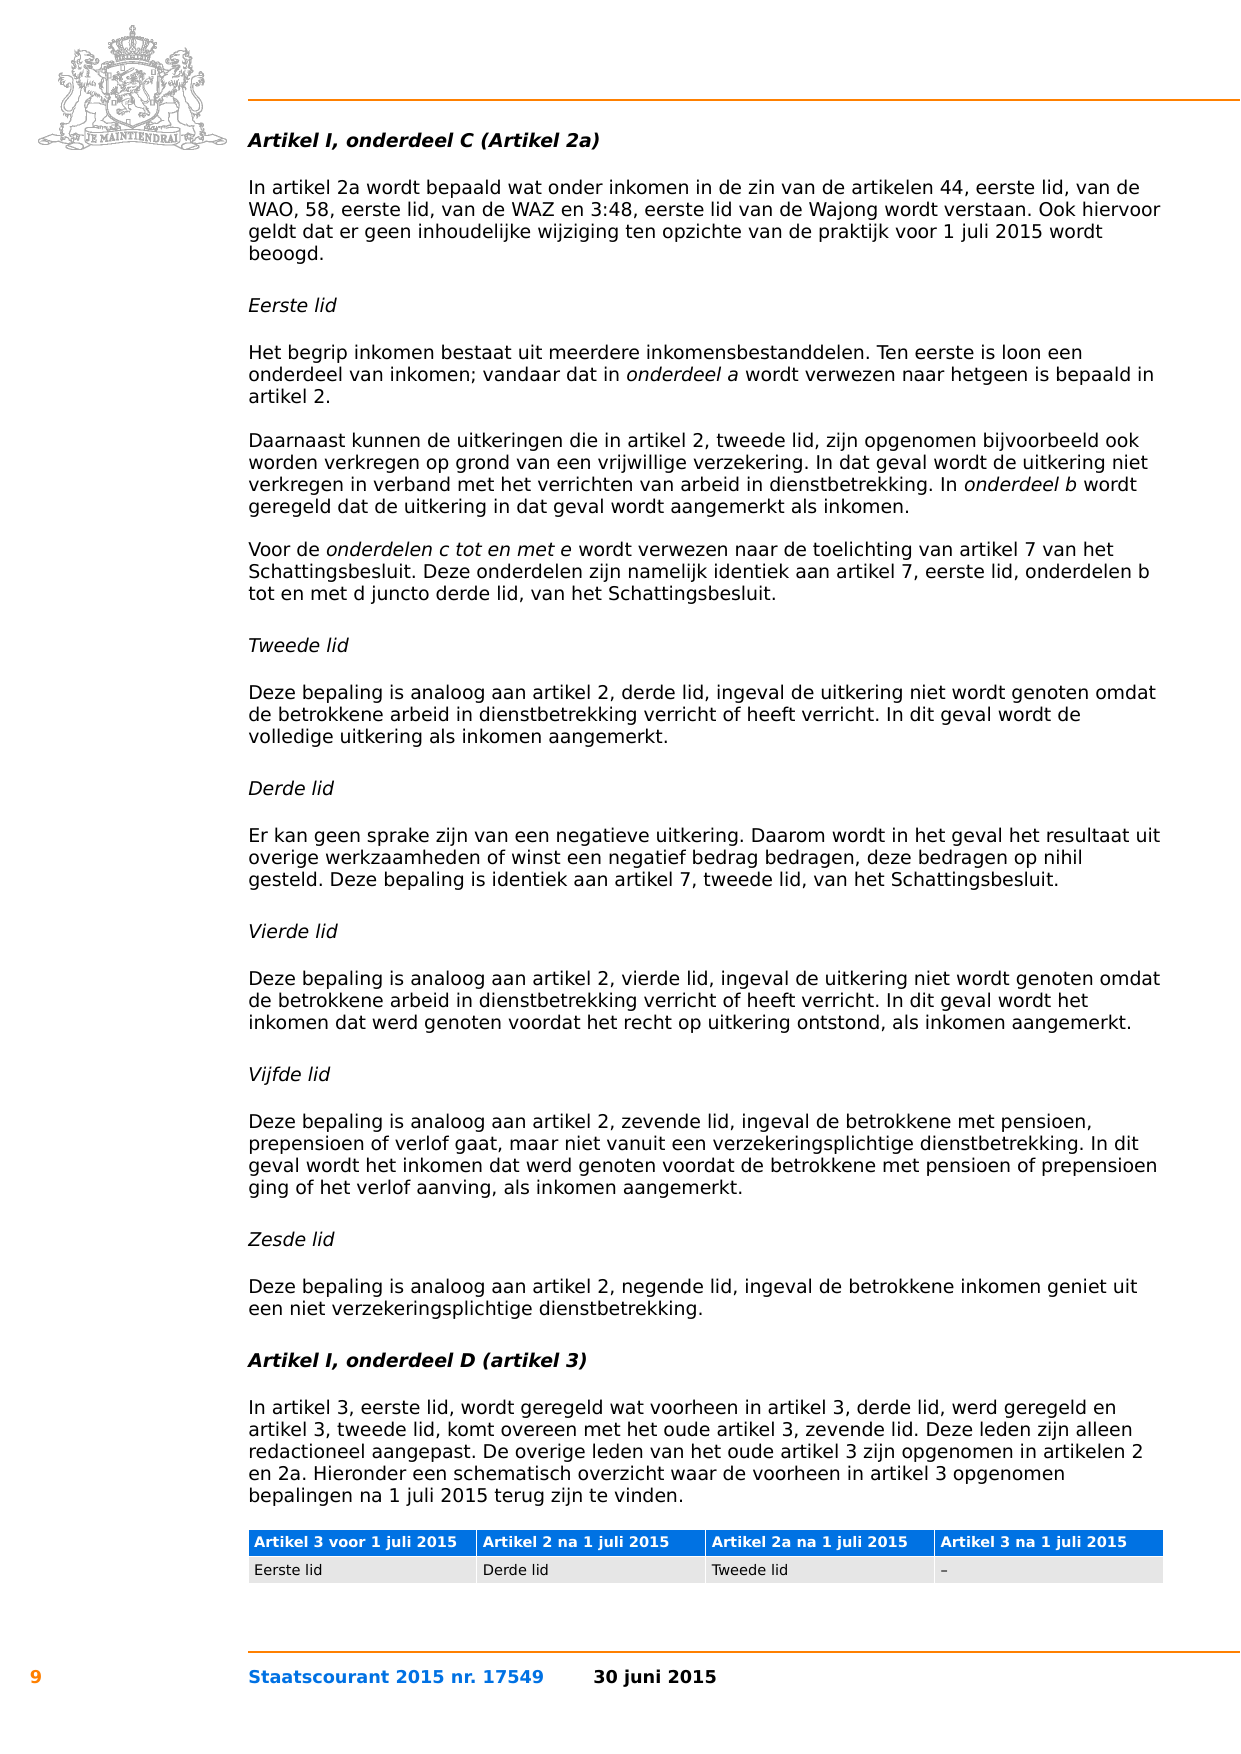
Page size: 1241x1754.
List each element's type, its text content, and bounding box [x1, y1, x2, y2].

text Deze bepaling is analoog aan artikel 2, negende lid, ingeval de betrokkene inkomen geniet uit een niet verzekeringsplichtige dienstbetrekking. [248, 1276, 1163, 1320]
text In artikel 2a wordt bepaald wat onder inkomen in de zin van de artikelen 44, eerste lid, van de WAO, 58, eerste lid, van de WAZ en 3:48, eerste lid van de Wajong wordt verstaan. Ook hiervoor geldt dat er geen inhoudelijke wijziging ten opzichte van de praktijk voor 1 juli 2015 wordt beoogd. [248, 177, 1163, 265]
picture [38, 25, 227, 150]
table_header Artikel 3 voor 1 juli 2015 [249, 1530, 476, 1556]
table_cell Tweede lid [706, 1557, 934, 1583]
subtitle Artikel I, onderdeel C (Artikel 2a) [248, 130, 1163, 152]
text Deze bepaling is analoog aan artikel 2, vierde lid, ingeval de uitkering niet wordt genoten omdat de betrokkene arbeid in dienstbetrekking verricht of heeft verricht. In dit geval wordt het inkomen dat werd genoten voordat het recht op uitkering ontstond, als inkomen aangemerkt. [248, 968, 1163, 1034]
text In artikel 3, eerste lid, wordt geregeld wat voorheen in artikel 3, derde lid, werd geregeld en artikel 3, tweede lid, komt overeen met het oude artikel 3, zevende lid. Deze leden zijn alleen redactioneel aangepast. De overige leden van het oude artikel 3 zijn opgenomen in artikelen 2 en 2a. Hieronder een schematisch overzicht waar de voorheen in artikel 3 opgenomen bepalingen na 1 juli 2015 terug zijn te vinden. [248, 1397, 1163, 1507]
table_header Artikel 3 na 1 juli 2015 [935, 1530, 1163, 1556]
table_cell Eerste lid [249, 1557, 476, 1583]
subtitle Vijfde lid [248, 1064, 1163, 1086]
text Deze bepaling is analoog aan artikel 2, derde lid, ingeval de uitkering niet wordt genoten omdat de betrokkene arbeid in dienstbetrekking verricht of heeft verricht. In dit geval wordt de volledige uitkering als inkomen aangemerkt. [248, 682, 1163, 748]
table_cell – [935, 1557, 1163, 1583]
table_header Artikel 2a na 1 juli 2015 [706, 1530, 934, 1556]
table_header Artikel 2 na 1 juli 2015 [477, 1530, 705, 1556]
text Er kan geen sprake zijn van een negatieve uitkering. Daarom wordt in het geval het resultaat uit overige werkzaamheden of winst een negatief bedrag bedragen, deze bedragen op nihil gesteld. Deze bepaling is identiek aan artikel 7, tweede lid, van het Schattingsbesluit. [248, 825, 1163, 891]
text Het begrip inkomen bestaat uit meerdere inkomensbestanddelen. Ten eerste is loon een onderdeel van inkomen; vandaar dat in onderdeel a wordt verwezen naar hetgeen is bepaald in artikel 2. [248, 342, 1163, 408]
text Deze bepaling is analoog aan artikel 2, zevende lid, ingeval de betrokkene met pensioen, prepensioen of verlof gaat, maar niet vanuit een verzekeringsplichtige dienstbetrekking. In dit geval wordt het inkomen dat werd genoten voordat de betrokkene met pensioen of prepensioen ging of het verlof aanving, als inkomen aangemerkt. [248, 1111, 1163, 1199]
subtitle Eerste lid [248, 295, 1163, 317]
subtitle Zesde lid [248, 1229, 1163, 1251]
subtitle Tweede lid [248, 635, 1163, 657]
subtitle Artikel I, onderdeel D (artikel 3) [248, 1350, 1163, 1372]
table_cell Derde lid [477, 1557, 705, 1583]
subtitle Derde lid [248, 778, 1163, 800]
text Daarnaast kunnen de uitkeringen die in artikel 2, tweede lid, zijn opgenomen bijvoorbeeld ook worden verkregen op grond van een vrijwillige verzekering. In dat geval wordt de uitkering niet verkregen in verband met het verrichten van arbeid in dienstbetrekking. In onderdeel b wordt geregeld dat de uitkering in dat geval wordt aangemerkt als inkomen. [248, 429, 1163, 517]
subtitle Vierde lid [248, 921, 1163, 943]
text Voor de onderdelen c tot en met e wordt verwezen naar de toelichting van artikel 7 van het Schattingsbesluit. Deze onderdelen zijn namelijk identiek aan artikel 7, eerste lid, onderdelen b tot en met d juncto derde lid, van het Schattingsbesluit. [248, 539, 1163, 605]
